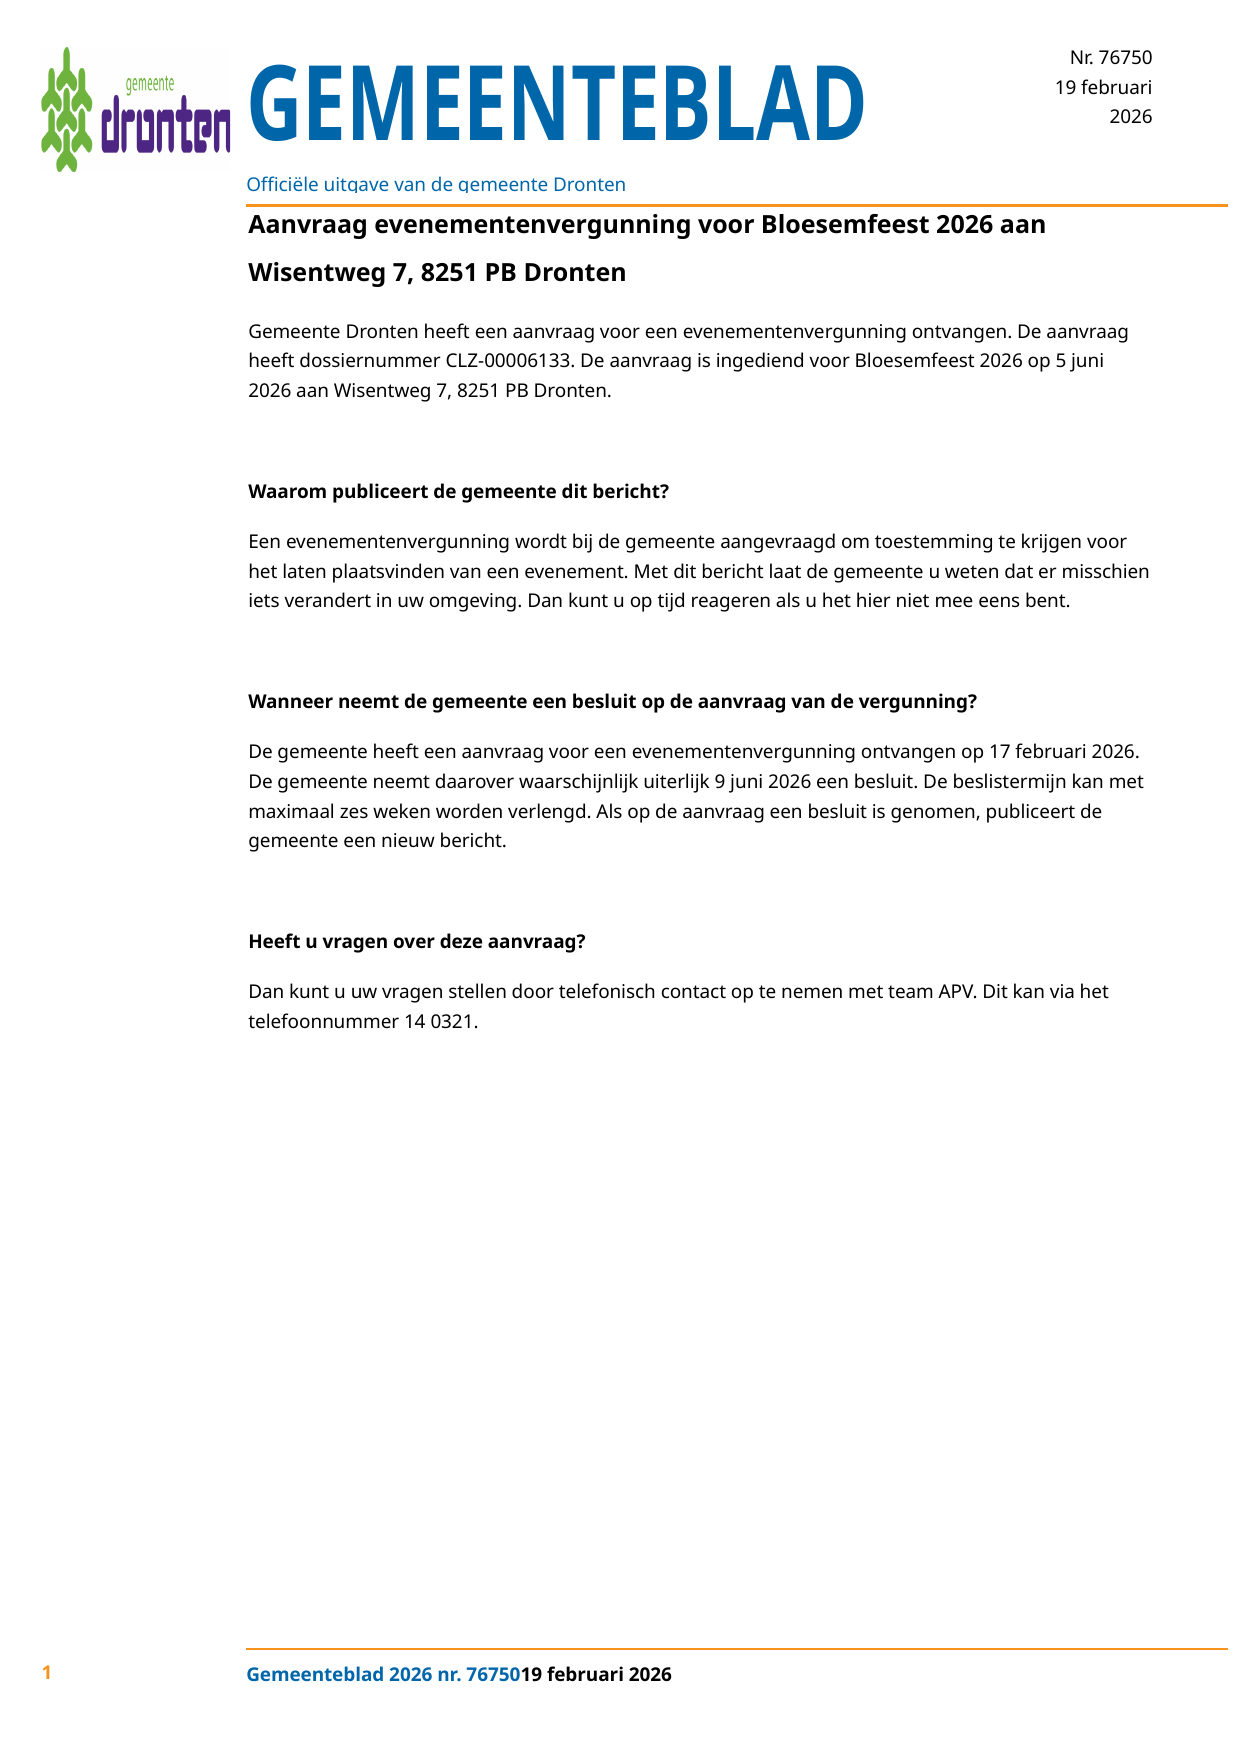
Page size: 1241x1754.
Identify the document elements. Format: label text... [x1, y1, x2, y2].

text Heeft u vragen over deze aanvraag? [248, 928, 1152, 954]
text Wanneer neemt de gemeente een besluit op de aanvraag van de vergunning? [248, 688, 1152, 714]
text Een evenementenvergunning wordt bij de gemeente aangevraagd om toestemming te krijgen voor het laten plaatsvinden van een evenement. Met dit bericht laat de gemeente u weten dat er misschien iets verandert in uw omgeving. Dan kunt u op tijd reageren als u het hier niet mee eens bent. [248, 528, 1152, 613]
text Aanvraag evenementenvergunning voor Bloesemfeest 2026 aan Wisentweg 7, 8251 PB Dronten [248, 207, 1152, 288]
text De gemeente heeft een aanvraag voor een evenementenvergunning ontvangen op 17 februari 2026. De gemeente neemt daarover waarschijnlijk uiterlijk 9 juni 2026 een besluit. De beslistermijn kan met maximaal zes weken worden verlengd. Als op de aanvraag een besluit is genomen, publiceert de gemeente een nieuw bericht. [248, 739, 1152, 853]
picture [41, 47, 231, 172]
text Dan kunt u uw vragen stellen door telefonisch contact op te nemen met team APV. Dit kan via het telefoonnummer 14 0321. [248, 979, 1152, 1034]
text Gemeente Dronten heeft een aanvraag voor een evenementenvergunning ontvangen. De aanvraag heeft dossiernummer CLZ-00006133. De aanvraag is ingediend voor Bloesemfeest 2026 op 5 juni 2026 aan Wisentweg 7, 8251 PB Dronten. [248, 318, 1152, 403]
text Waarom publiceert de gemeente dit bericht? [248, 478, 1152, 504]
